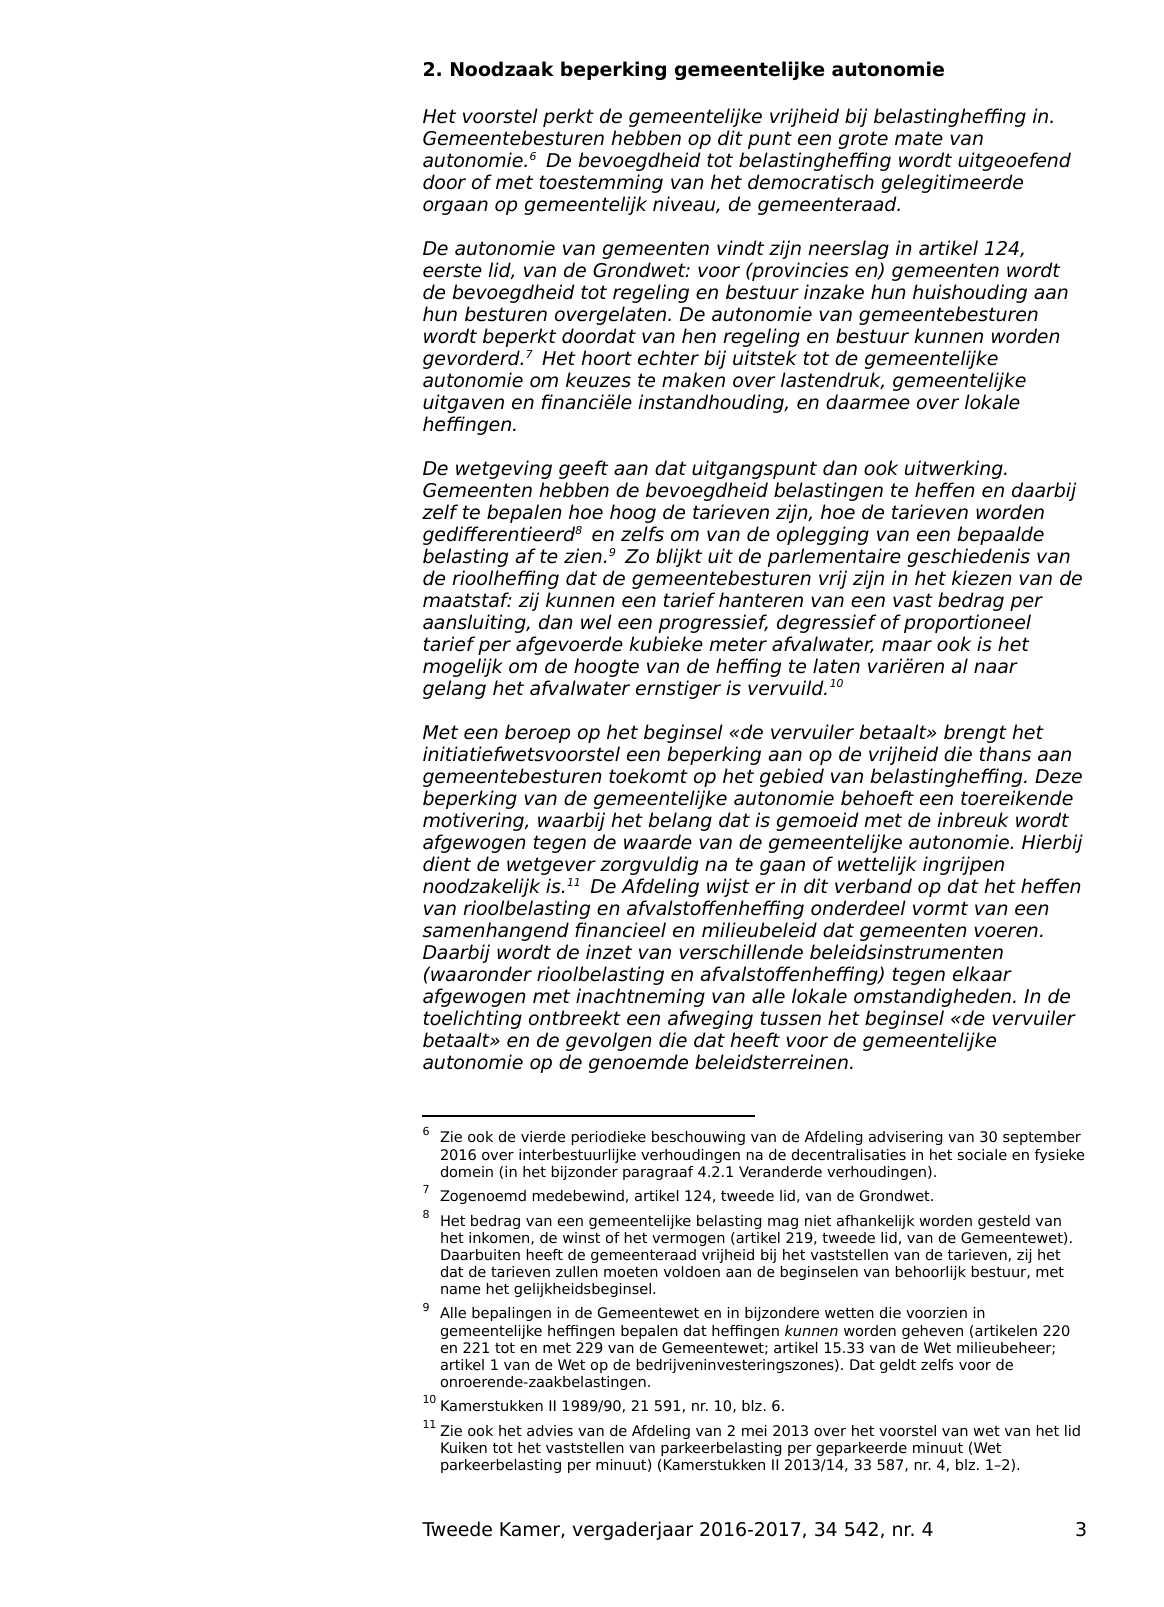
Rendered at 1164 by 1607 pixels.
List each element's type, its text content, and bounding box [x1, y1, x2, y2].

text Het voorstel perkt de gemeentelijke vrijheid bij belastingheffing in. Gemeentebesturen hebben op dit punt een grote mate van autonomie. De bevoegdheid tot belastingheffing wordt uitgeoefend door of met toestemming van het democratisch gelegitimeerde orgaan op gemeentelijk niveau, de gemeenteraad. [422, 106, 1087, 216]
text Kamerstukken II 1989/90, 21 591, nr. 10, blz. 6. [422, 1393, 1087, 1416]
text De autonomie van gemeenten vindt zijn neerslag in artikel 124, eerste lid, van de Grondwet: voor (provincies en) gemeenten wordt de bevoegdheid tot regeling en bestuur inzake hun huishouding aan hun besturen overgelaten. De autonomie van gemeentebesturen wordt beperkt doordat van hen regeling en bestuur kunnen worden gevorderd. Het hoort echter bij uitstek tot de gemeentelijke autonomie om keuzes te maken over lastendruk, gemeentelijke uitgaven en financiële instandhouding, en daarmee over lokale heffingen. [422, 238, 1087, 436]
text Zie ook het advies van de Afdeling van 2 mei 2013 over het voorstel van wet van het lid Kuiken tot het vaststellen van parkeerbelasting per geparkeerde minuut (Wet parkeerbelasting per minuut) (Kamerstukken II 2013/14, 33 587, nr. 4, blz. 1–2). [422, 1418, 1087, 1474]
text Alle bepalingen in de Gemeentewet en in bijzondere wetten die voorzien in gemeentelijke heffingen bepalen dat heffingen kunnen worden geheven (artikelen 220 en 221 tot en met 229 van de Gemeentewet; artikel 15.33 van de Wet milieubeheer; artikel 1 van de Wet op de bedrijveninvesteringszones). Dat geldt zelfs voor de onroerende-zaakbelastingen. [422, 1301, 1087, 1391]
subtitle 2. Noodzaak beperking gemeentelijke autonomie [422, 59, 1087, 81]
text Het bedrag van een gemeentelijke belasting mag niet afhankelijk worden gesteld van het inkomen, de winst of het vermogen (artikel 219, tweede lid, van de Gemeentewet). Daarbuiten heeft de gemeenteraad vrijheid bij het vaststellen van de tarieven, zij het dat de tarieven zullen moeten voldoen aan de beginselen van behoorlijk bestuur, met name het gelijkheidsbeginsel. [422, 1208, 1087, 1298]
text Zogenoemd medebewind, artikel 124, tweede lid, van de Grondwet. [422, 1183, 1087, 1206]
text Zie ook de vierde periodieke beschouwing van de Afdeling advisering van 30 september 2016 over interbestuurlijke verhoudingen na de decentralisaties in het sociale en fysieke domein (in het bijzonder paragraaf 4.2.1 Veranderde verhoudingen). [422, 1125, 1087, 1181]
text De wetgeving geeft aan dat uitgangspunt dan ook uitwerking. Gemeenten hebben de bevoegdheid belastingen te heffen en daarbij zelf te bepalen hoe hoog de tarieven zijn, hoe de tarieven worden gedifferentieerd en zelfs om van de oplegging van een bepaalde belasting af te zien. Zo blijkt uit de parlementaire geschiedenis van de rioolheffing dat de gemeentebesturen vrij zijn in het kiezen van de maatstaf: zij kunnen een tarief hanteren van een vast bedrag per aansluiting, dan wel een progressief, degressief of proportioneel tarief per afgevoerde kubieke meter afvalwater, maar ook is het mogelijk om de hoogte van de heffing te laten variëren al naar gelang het afvalwater ernstiger is vervuild. [422, 458, 1087, 700]
text Met een beroep op het beginsel «de vervuiler betaalt» brengt het initiatiefwetsvoorstel een beperking aan op de vrijheid die thans aan gemeentebesturen toekomt op het gebied van belastingheffing. Deze beperking van de gemeentelijke autonomie behoeft een toereikende motivering, waarbij het belang dat is gemoeid met de inbreuk wordt afgewogen tegen de waarde van de gemeentelijke autonomie. Hierbij dient de wetgever zorgvuldig na te gaan of wettelijk ingrijpen noodzakelijk is. De Afdeling wijst er in dit verband op dat het heffen van rioolbelasting en afvalstoffenheffing onderdeel vormt van een samenhangend financieel en milieubeleid dat gemeenten voeren. Daarbij wordt de inzet van verschillende beleidsinstrumenten (waaronder rioolbelasting en afvalstoffenheffing) tegen elkaar afgewogen met inachtneming van alle lokale omstandigheden. In de toelichting ontbreekt een afweging tussen het beginsel «de vervuiler betaalt» en de gevolgen die dat heeft voor de gemeentelijke autonomie op de genoemde beleidsterreinen. [422, 722, 1087, 1074]
